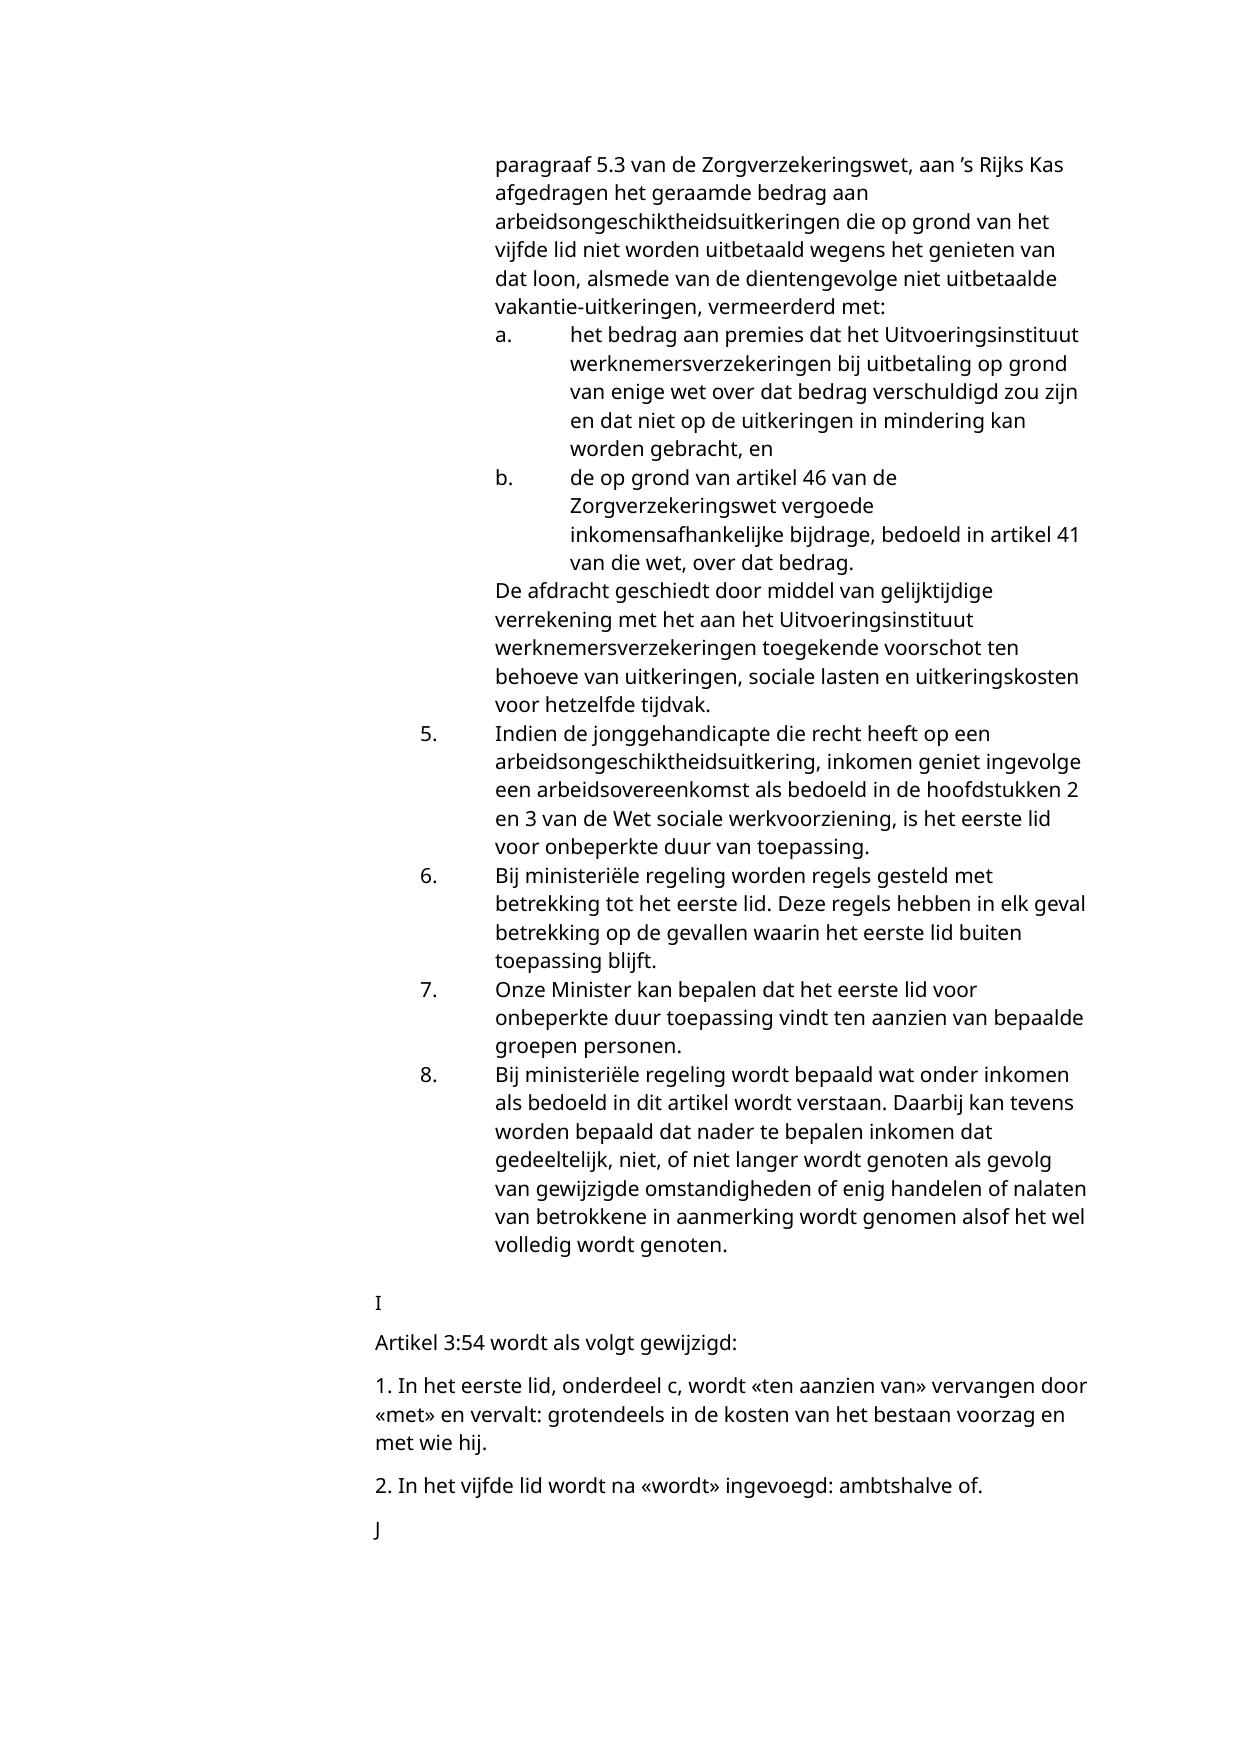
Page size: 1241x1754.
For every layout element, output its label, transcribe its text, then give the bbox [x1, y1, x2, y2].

list het bedrag aan premies dat het Uitvoeringsinstituut werknemersverzekeringen bij uitbetaling op grond van enige wet over dat bedrag verschuldigd zou zijn en dat niet op de uitkeringen in mindering kan worden gebracht, en [495, 321, 1090, 463]
text 2. In het vijfde lid wordt na «wordt» ingevoegd: ambtshalve of. [375, 1472, 1090, 1500]
text J [375, 1515, 1090, 1542]
list De afdracht geschiedt door middel van gelijktijdige verrekening met het aan het Uitvoeringsinstituut werknemersverzekeringen toegekende voorschot ten behoeve van uitkeringen, sociale lasten en uitkeringskosten voor hetzelfde tijdvak. [420, 577, 1090, 719]
list Onze Minister kan bepalen dat het eerste lid voor onbeperkte duur toepassing vindt ten aanzien van bepaalde groepen personen. [420, 975, 1090, 1060]
list paragraaf 5.3 van de Zorgverzekeringswet, aan ’s Rijks Kas afgedragen het geraamde bedrag aan arbeidsongeschiktheidsuitkeringen die op grond van het vijfde lid niet worden uitbetaald wegens het genieten van dat loon, alsmede van de dientengevolge niet uitbetaalde vakantie-uitkeringen, vermeerderd met: [420, 150, 1090, 321]
list Indien de jonggehandicapte die recht heeft op een arbeidsongeschiktheidsuitkering, inkomen geniet ingevolge een arbeidsovereenkomst als bedoeld in de hoofdstukken 2 en 3 van de Wet sociale werkvoorziening, is het eerste lid voor onbeperkte duur van toepassing. [420, 719, 1090, 861]
text I [375, 1289, 1090, 1316]
text 1. In het eerste lid, onderdeel c, wordt «ten aanzien van» vervangen door «met» en vervalt: grotendeels in de kosten van het bestaan voorzag en met wie hij. [375, 1371, 1090, 1457]
text Artikel 3:54 wordt als volgt gewijzigd: [375, 1328, 1090, 1356]
list Bij ministeriële regeling worden regels gesteld met betrekking tot het eerste lid. Deze regels hebben in elk geval betrekking op de gevallen waarin het eerste lid buiten toepassing blijft. [420, 861, 1090, 975]
list de op grond van artikel 46 van de Zorgverzekeringswet vergoede inkomensafhankelijke bijdrage, bedoeld in artikel 41 van die wet, over dat bedrag. [495, 463, 1090, 577]
list Bij ministeriële regeling wordt bepaald wat onder inkomen als bedoeld in dit artikel wordt verstaan. Daarbij kan tevens worden bepaald dat nader te bepalen inkomen dat gedeeltelijk, niet, of niet langer wordt genoten als gevolg van gewijzigde omstandigheden of enig handelen of nalaten van betrokkene in aanmerking wordt genomen alsof het wel volledig wordt genoten. [420, 1060, 1090, 1259]
